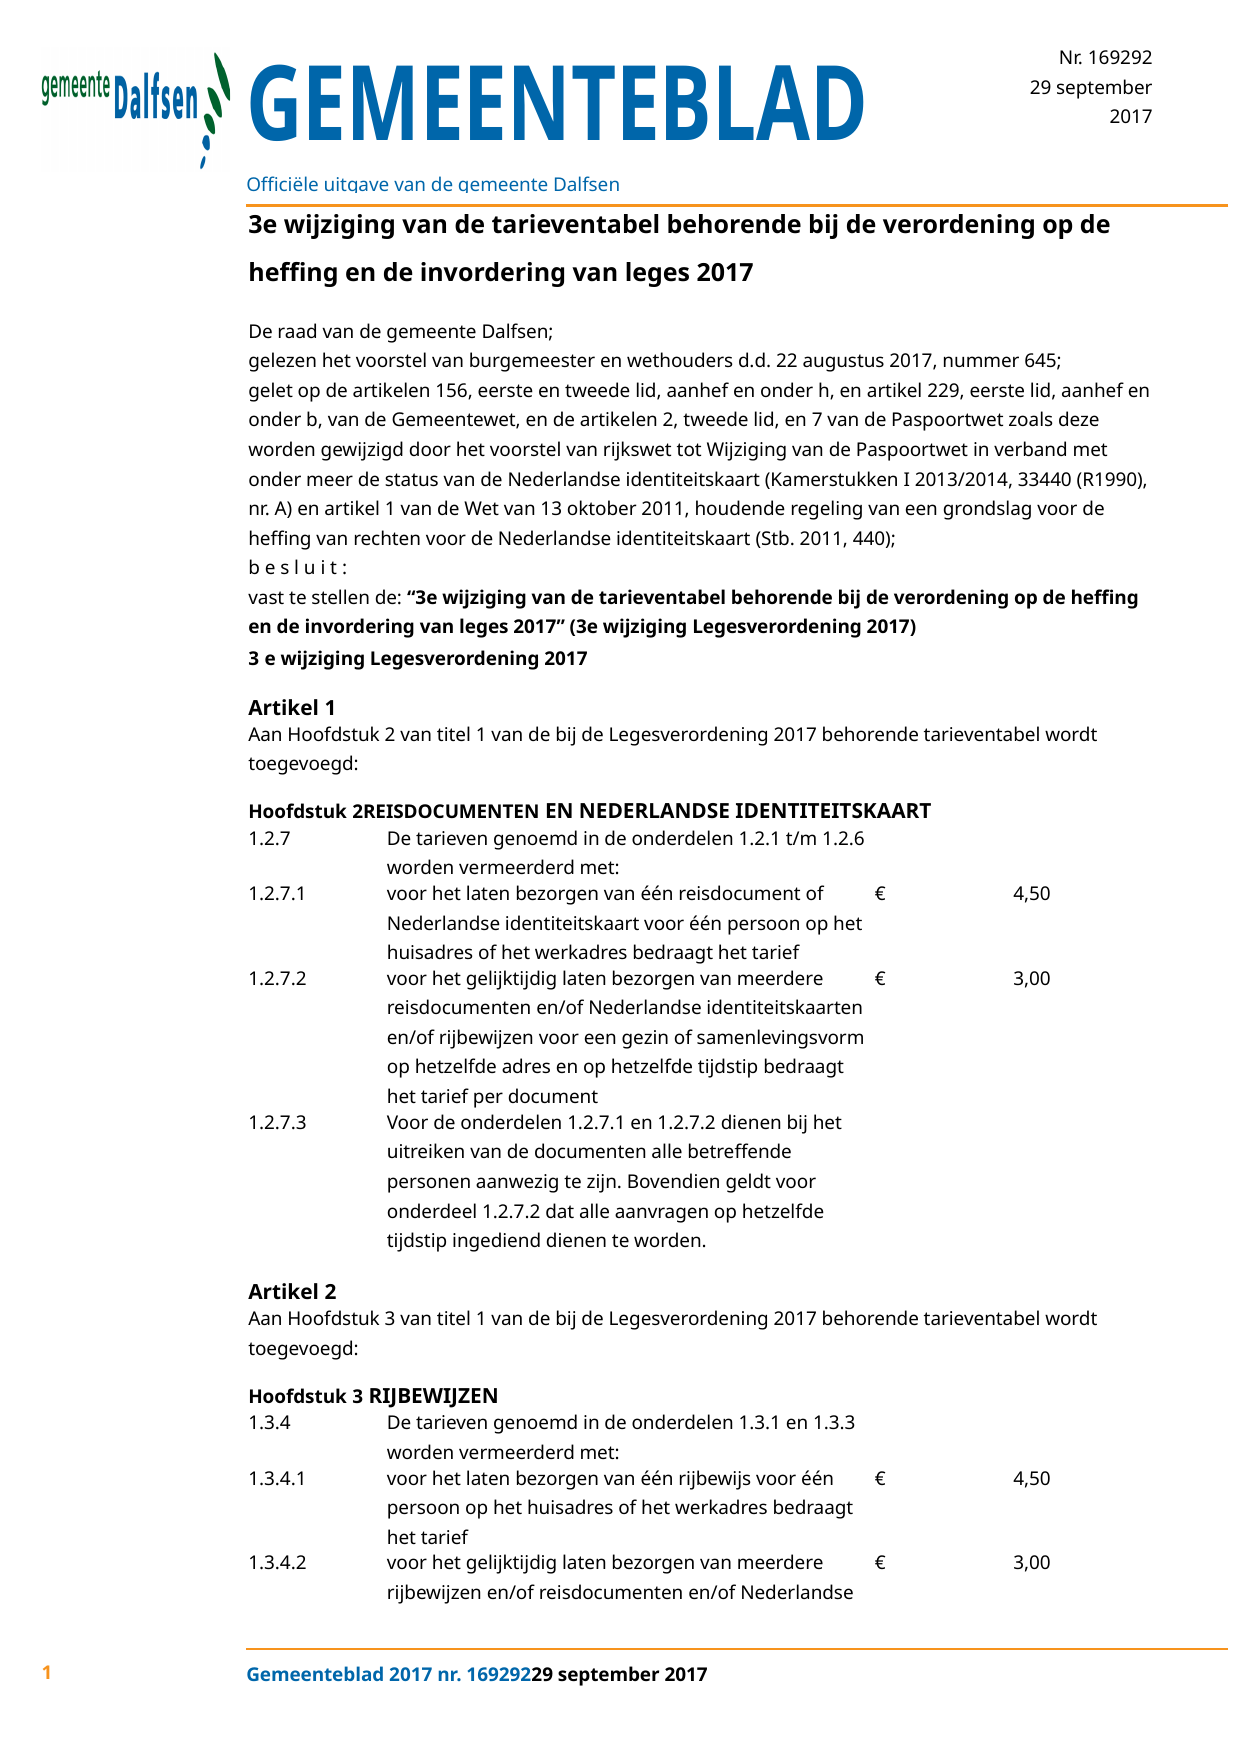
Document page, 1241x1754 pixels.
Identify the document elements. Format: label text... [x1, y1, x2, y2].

text gelet op de artikelen 156, eerste en tweede lid, aanhef en onder h, en artikel 229, eerste lid, aanhef en onder b, van de Gemeentewet, en de artikelen 2, tweede lid, en 7 van de Paspoortwet zoals deze worden gewijzigd door het voorstel van rijkswet tot Wijziging van de Paspoortwet in verband met onder meer de status van de Nederlandse identiteitskaart (Kamerstukken I 2013/2014, 33440 (R1990), nr. A) en artikel 1 van de Wet van 13 oktober 2011, houdende regeling van een grondslag voor de heffing van rechten voor de Nederlandse identiteitskaart (Stb. 2011, 440); [248, 377, 1152, 551]
table_cell 1.2.7.3 [248, 1109, 387, 1253]
table_cell voor het laten bezorgen van één rijbewijs voor één persoon op het huisadres of het werkadres bedraagt het tarief [387, 1465, 874, 1549]
text 3e wijziging van de tarieventabel behorende bij de verordening op de heffing en de invordering van leges 2017 [248, 207, 1152, 288]
table_cell € [875, 965, 1013, 1109]
table_cell 1.2.7.1 [248, 880, 387, 965]
table_header 1.3.4 [248, 1409, 387, 1465]
text De raad van de gemeente Dalfsen; [248, 318, 1152, 344]
picture [41, 47, 231, 172]
text Hoofdstuk 3 RIJBEWIJZEN [248, 1381, 1152, 1409]
text Artikel 2 [248, 1277, 1152, 1306]
table_cell voor het gelijktijdig laten bezorgen van meerdere reisdocumenten en/of Nederlandse identiteitskaarten en/of rijbewijzen voor een gezin of samenlevingsvorm op hetzelfde adres en op hetzelfde tijdstip bedraagt het tarief per document [387, 965, 874, 1109]
table_cell € [875, 1465, 1013, 1549]
table_cell voor het laten bezorgen van één reisdocument of Nederlandse identiteitskaart voor één persoon op het huisadres of het werkadres bedraagt het tarief [387, 880, 874, 965]
text Hoofdstuk 2REISDOCUMENTEN EN NEDERLANDSE IDENTITEITSKAART [248, 796, 1152, 825]
table_header 1.2.7 [248, 825, 387, 880]
table_cell 4,50 [1013, 880, 1152, 965]
table_cell 1.2.7.2 [248, 965, 387, 1109]
table_header De tarieven genoemd in de onderdelen 1.3.1 en 1.3.3 worden vermeerderd met: [387, 1409, 874, 1465]
table_cell [875, 1109, 1013, 1253]
table_header [1013, 825, 1152, 880]
table_cell Voor de onderdelen 1.2.7.1 en 1.2.7.2 dienen bij het uitreiken van de documenten alle betreffende personen aanwezig te zijn. Bovendien geldt voor onderdeel 1.2.7.2 dat alle aanvragen op hetzelfde tijdstip ingediend dienen te worden. [387, 1109, 874, 1253]
table_cell € [875, 1550, 1013, 1604]
text Aan Hoofdstuk 3 van titel 1 van de bij de Legesverordening 2017 behorende tarieventabel wordt toegevoegd: [248, 1306, 1152, 1361]
table_cell voor het gelijktijdig laten bezorgen van meerdere rijbewijzen en/of reisdocumenten en/of Nederlandse [387, 1550, 874, 1604]
table_cell € [875, 880, 1013, 965]
table_cell 4,50 [1013, 1465, 1152, 1549]
text gelezen het voorstel van burgemeester en wethouders d.d. 22 augustus 2017, nummer 645; [248, 347, 1152, 373]
table_header De tarieven genoemd in de onderdelen 1.2.1 t/m 1.2.6 worden vermeerderd met: [387, 825, 874, 880]
text Aan Hoofdstuk 2 van titel 1 van de bij de Legesverordening 2017 behorende tarieventabel wordt toegevoegd: [248, 721, 1152, 776]
text b e s l u i t : [248, 554, 1152, 580]
table_header [875, 1409, 1013, 1465]
text 3 e wijziging Legesverordening 2017 [248, 643, 1152, 672]
table_cell 1.3.4.1 [248, 1465, 387, 1549]
table_cell [1013, 1109, 1152, 1253]
text Artikel 1 [248, 693, 1152, 721]
table_cell 3,00 [1013, 1550, 1152, 1604]
table_header [875, 825, 1013, 880]
table_cell 1.3.4.2 [248, 1550, 387, 1604]
text vast te stellen de: “3e wijziging van de tarieventabel behorende bij de verordening op de heffing en de invordering van leges 2017” (3e wijziging Legesverordening 2017) [248, 584, 1152, 639]
table_cell 3,00 [1013, 965, 1152, 1109]
table_header [1013, 1409, 1152, 1465]
